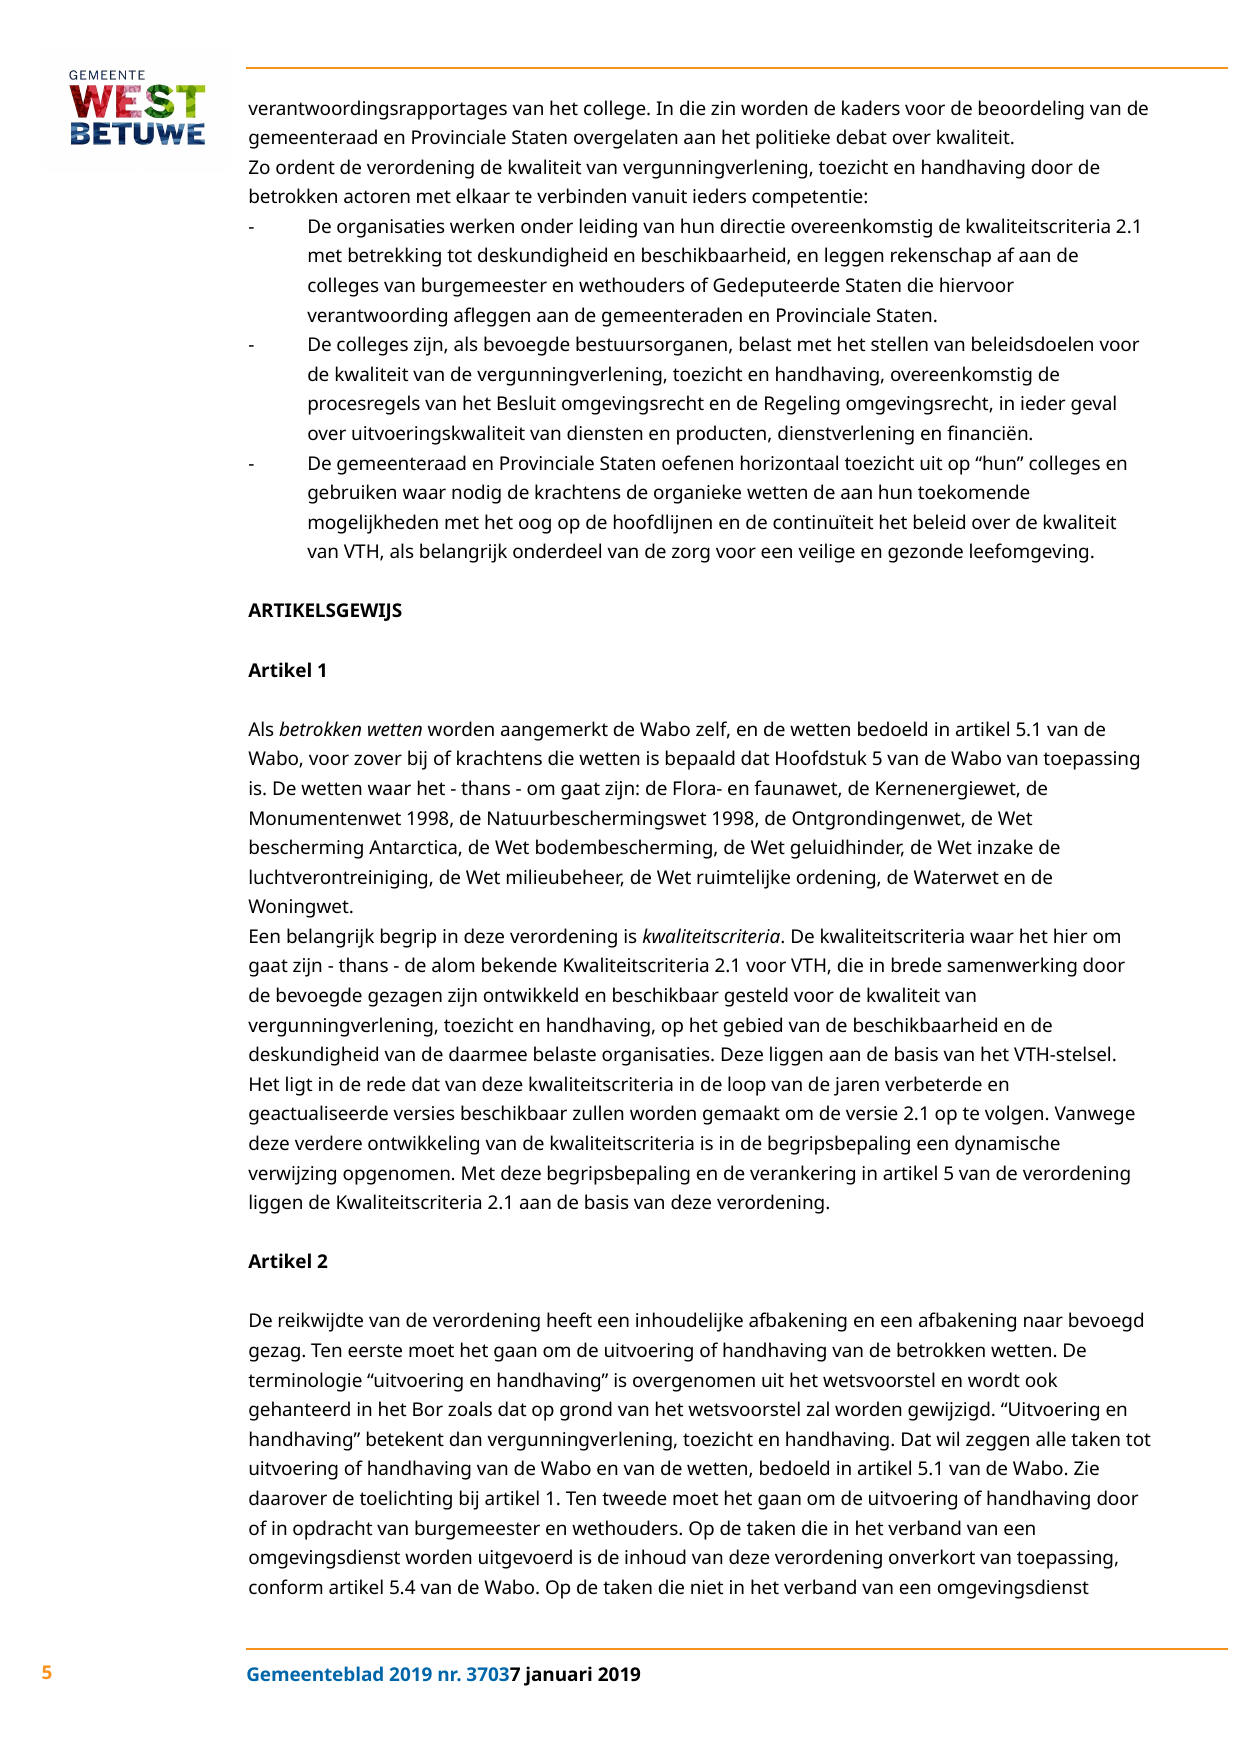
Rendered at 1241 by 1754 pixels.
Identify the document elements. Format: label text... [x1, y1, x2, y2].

list De colleges zijn, als bevoegde bestuursorganen, belast met het stellen van beleidsdoelen voor de kwaliteit van de vergunningverlening, toezicht en handhaving, overeenkomstig de procesregels van het Besluit omgevingsrecht en de Regeling omgevingsrecht, in ieder geval over uitvoeringskwaliteit van diensten en producten, dienstverlening en financiën. [248, 331, 1152, 446]
text ARTIKELSGEWIJS [248, 598, 1152, 623]
text Artikel 2 [248, 1248, 1152, 1274]
picture [41, 47, 231, 172]
text De reikwijdte van de verordening heeft een inhoudelijke afbakening en een afbakening naar bevoegd gezag. Ten eerste moet het gaan om de uitvoering of handhaving van de betrokken wetten. De terminologie “uitvoering en handhaving” is overgenomen uit het wetsvoorstel en wordt ook gehanteerd in het Bor zoals dat op grond van het wetsvoorstel zal worden gewijzigd. “Uitvoering en handhaving” betekent dan vergunningverlening, toezicht en handhaving. Dat wil zeggen alle taken tot uitvoering of handhaving van de Wabo en van de wetten, bedoeld in artikel 5.1 van de Wabo. Zie daarover de toelichting bij artikel 1. Ten tweede moet het gaan om de uitvoering of handhaving door of in opdracht van burgemeester en wethouders. Op de taken die in het verband van een omgevingsdienst worden uitgevoerd is de inhoud van deze verordening onverkort van toepassing, conform artikel 5.4 van de Wabo. Op de taken die niet in het verband van een omgevingsdienst [248, 1308, 1152, 1600]
text Zo ordent de verordening de kwaliteit van vergunningverlening, toezicht en handhaving door de betrokken actoren met elkaar te verbinden vanuit ieders competentie: [248, 154, 1152, 209]
text Als betrokken wetten worden aangemerkt de Wabo zelf, en de wetten bedoeld in artikel 5.1 van de Wabo, voor zover bij of krachtens die wetten is bepaald dat Hoofdstuk 5 van de Wabo van toepassing is. De wetten waar het - thans - om gaat zijn: de Flora- en faunawet, de Kernenergiewet, de Monumentenwet 1998, de Natuurbeschermingswet 1998, de Ontgrondingenwet, de Wet bescherming Antarctica, de Wet bodembescherming, de Wet geluidhinder, de Wet inzake de luchtverontreiniging, de Wet milieubeheer, de Wet ruimtelijke ordening, de Waterwet en de Woningwet. [248, 716, 1152, 919]
text Een belangrijk begrip in deze verordening is kwaliteitscriteria. De kwaliteitscriteria waar het hier om gaat zijn - thans - de alom bekende Kwaliteitscriteria 2.1 voor VTH, die in brede samenwerking door de bevoegde gezagen zijn ontwikkeld en beschikbaar gesteld voor de kwaliteit van vergunningverlening, toezicht en handhaving, op het gebied van de beschikbaarheid en de deskundigheid van de daarmee belaste organisaties. Deze liggen aan de basis van het VTH-stelsel. Het ligt in de rede dat van deze kwaliteitscriteria in de loop van de jaren verbeterde en geactualiseerde versies beschikbaar zullen worden gemaakt om de versie 2.1 op te volgen. Vanwege deze verdere ontwikkeling van de kwaliteitscriteria is in de begripsbepaling een dynamische verwijzing opgenomen. Met deze begripsbepaling en de verankering in artikel 5 van de verordening liggen de Kwaliteitscriteria 2.1 aan de basis van deze verordening. [248, 923, 1152, 1215]
list De gemeenteraad en Provinciale Staten oefenen horizontaal toezicht uit op “hun” colleges en gebruiken waar nodig de krachtens de organieke wetten de aan hun toekomende mogelijkheden met het oog op de hoofdlijnen en de continuïteit het beleid over de kwaliteit van VTH, als belangrijk onderdeel van de zorg voor een veilige en gezonde leefomgeving. [248, 450, 1152, 564]
list De organisaties werken onder leiding van hun directie overeenkomstig de kwaliteitscriteria 2.1 met betrekking tot deskundigheid en beschikbaarheid, en leggen rekenschap af aan de colleges van burgemeester en wethouders of Gedeputeerde Staten die hiervoor verantwoording afleggen aan de gemeenteraden en Provinciale Staten. [248, 213, 1152, 328]
text Artikel 1 [248, 657, 1152, 683]
text verantwoordingsrapportages van het college. In die zin worden de kaders voor de beoordeling van de gemeenteraad en Provinciale Staten overgelaten aan het politieke debat over kwaliteit. [248, 95, 1152, 150]
